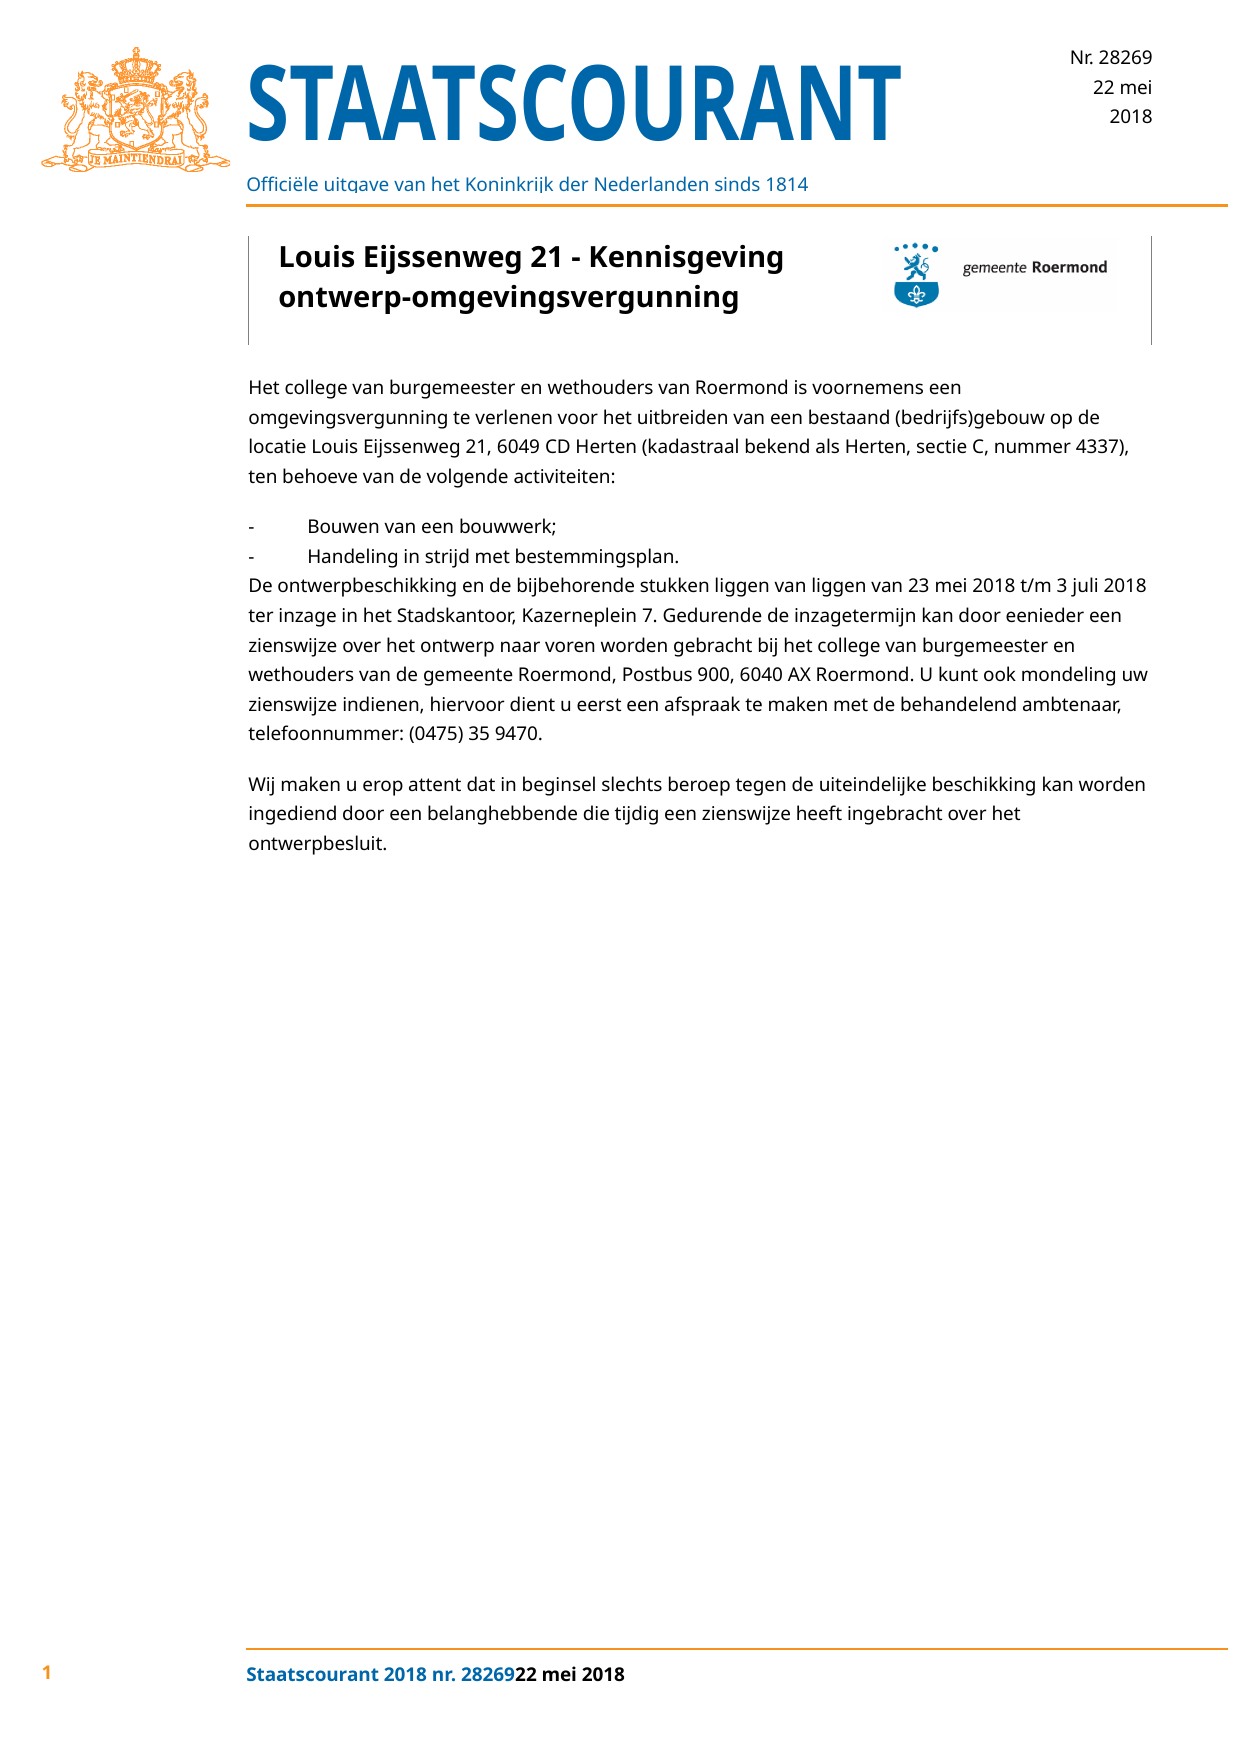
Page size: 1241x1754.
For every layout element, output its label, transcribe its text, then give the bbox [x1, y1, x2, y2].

picture [882, 236, 1119, 312]
picture [41, 47, 231, 172]
list Bouwen van een bouwwerk; [248, 513, 1152, 539]
list Handeling in strijd met bestemmingsplan. [248, 543, 1152, 569]
table_header [850, 236, 1151, 345]
text Het college van burgemeester en wethouders van Roermond is voornemens een omgevingsvergunning te verlenen voor het uitbreiden van een bestaand (bedrijfs)gebouw op de locatie Louis Eijssenweg 21, 6049 CD Herten (kadastraal bekend als Herten, sectie C, nummer 4337), ten behoeve van de volgende activiteiten: [248, 374, 1152, 489]
text De ontwerpbeschikking en de bijbehorende stukken liggen van liggen van 23 mei 2018 t/m 3 juli 2018 ter inzage in het Stadskantoor, Kazerneplein 7. Gedurende de inzagetermijn kan door eenieder een zienswijze over het ontwerp naar voren worden gebracht bij het college van burgemeester en wethouders van de gemeente Roermond, Postbus 900, 6040 AX Roermond. U kunt ook mondeling uw zienswijze indienen, hiervoor dient u eerst een afspraak te maken met de behandelend ambtenaar, telefoonnummer: (0475) 35 9470. [248, 573, 1152, 746]
table_header Louis Eijssenweg 21 - Kennisgeving ontwerp-omgevingsvergunning [249, 236, 850, 345]
text Wij maken u erop attent dat in beginsel slechts beroep tegen de uiteindelijke beschikking kan worden ingediend door een belanghebbende die tijdig een zienswijze heeft ingebracht over het ontwerpbesluit. [248, 771, 1152, 856]
